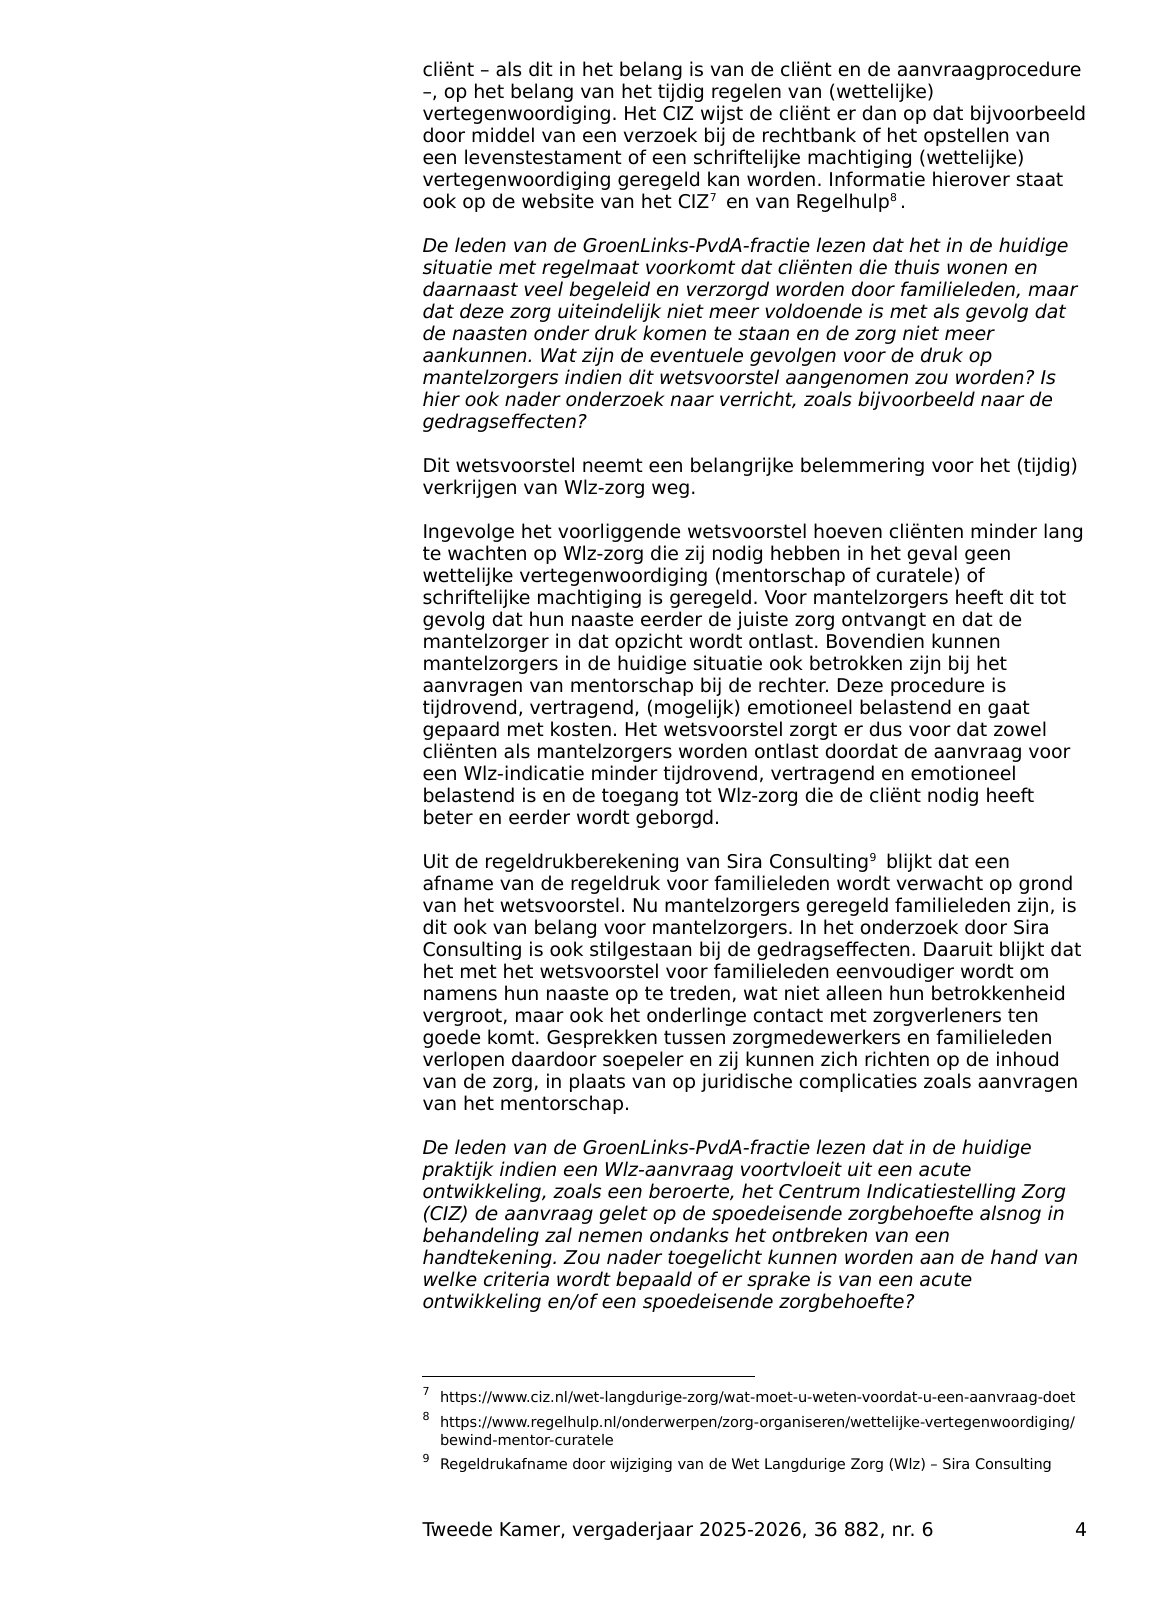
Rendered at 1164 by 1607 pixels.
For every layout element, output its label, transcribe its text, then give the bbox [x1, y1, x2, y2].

text Dit wetsvoorstel neemt een belangrijke belemmering voor het (tijdig) verkrijgen van Wlz-zorg weg. [422, 455, 1087, 499]
text Uit de regeldrukberekening van Sira Consulting blijkt dat een afname van de regeldruk voor familieleden wordt verwacht op grond van het wetsvoorstel. Nu mantelzorgers geregeld familieleden zijn, is dit ook van belang voor mantelzorgers. In het onderzoek door Sira Consulting is ook stilgestaan bij de gedragseffecten. Daaruit blijkt dat het met het wetsvoorstel voor familieleden eenvoudiger wordt om namens hun naaste op te treden, wat niet alleen hun betrokkenheid vergroot, maar ook het onderlinge contact met zorgverleners ten goede komt. Gesprekken tussen zorgmedewerkers en familieleden verlopen daardoor soepeler en zij kunnen zich richten op de inhoud van de zorg, in plaats van op juridische complicaties zoals aanvragen van het mentorschap. [422, 851, 1087, 1115]
text De leden van de GroenLinks-PvdA-fractie lezen dat het in de huidige situatie met regelmaat voorkomt dat cliënten die thuis wonen en daarnaast veel begeleid en verzorgd worden door familieleden, maar dat deze zorg uiteindelijk niet meer voldoende is met als gevolg dat de naasten onder druk komen te staan en de zorg niet meer aankunnen. Wat zijn de eventuele gevolgen voor de druk op mantelzorgers indien dit wetsvoorstel aangenomen zou worden? Is hier ook nader onderzoek naar verricht, zoals bijvoorbeeld naar de gedragseffecten? [422, 235, 1087, 433]
text https://www.ciz.nl/wet-langdurige-zorg/wat-moet-u-weten-voordat-u-een-aanvraag-doet [422, 1385, 1087, 1407]
text Regeldrukafname door wijziging van de Wet Langdurige Zorg (Wlz) – Sira Consulting [422, 1452, 1087, 1474]
text https://www.regelhulp.nl/onderwerpen/zorg-organiseren/wettelijke-vertegenwoordiging/bewind-mentor-curatele [422, 1410, 1087, 1449]
text cliënt – als dit in het belang is van de cliënt en de aanvraagprocedure –, op het belang van het tijdig regelen van (wettelijke) vertegenwoordiging. Het CIZ wijst de cliënt er dan op dat bijvoorbeeld door middel van een verzoek bij de rechtbank of het opstellen van een levenstestament of een schriftelijke machtiging (wettelijke) vertegenwoordiging geregeld kan worden. Informatie hierover staat ook op de website van het CIZ en van Regelhulp. [422, 59, 1087, 213]
text De leden van de GroenLinks-PvdA-fractie lezen dat in de huidige praktijk indien een Wlz-aanvraag voortvloeit uit een acute ontwikkeling, zoals een beroerte, het Centrum Indicatiestelling Zorg (CIZ) de aanvraag gelet op de spoedeisende zorgbehoefte alsnog in behandeling zal nemen ondanks het ontbreken van een handtekening. Zou nader toegelicht kunnen worden aan de hand van welke criteria wordt bepaald of er sprake is van een acute ontwikkeling en/of een spoedeisende zorgbehoefte? [422, 1137, 1087, 1313]
text Ingevolge het voorliggende wetsvoorstel hoeven cliënten minder lang te wachten op Wlz-zorg die zij nodig hebben in het geval geen wettelijke vertegenwoordiging (mentorschap of curatele) of schriftelijke machtiging is geregeld. Voor mantelzorgers heeft dit tot gevolg dat hun naaste eerder de juiste zorg ontvangt en dat de mantelzorger in dat opzicht wordt ontlast. Bovendien kunnen mantelzorgers in de huidige situatie ook betrokken zijn bij het aanvragen van mentorschap bij de rechter. Deze procedure is tijdrovend, vertragend, (mogelijk) emotioneel belastend en gaat gepaard met kosten. Het wetsvoorstel zorgt er dus voor dat zowel cliënten als mantelzorgers worden ontlast doordat de aanvraag voor een Wlz-indicatie minder tijdrovend, vertragend en emotioneel belastend is en de toegang tot Wlz-zorg die de cliënt nodig heeft beter en eerder wordt geborgd. [422, 521, 1087, 829]
